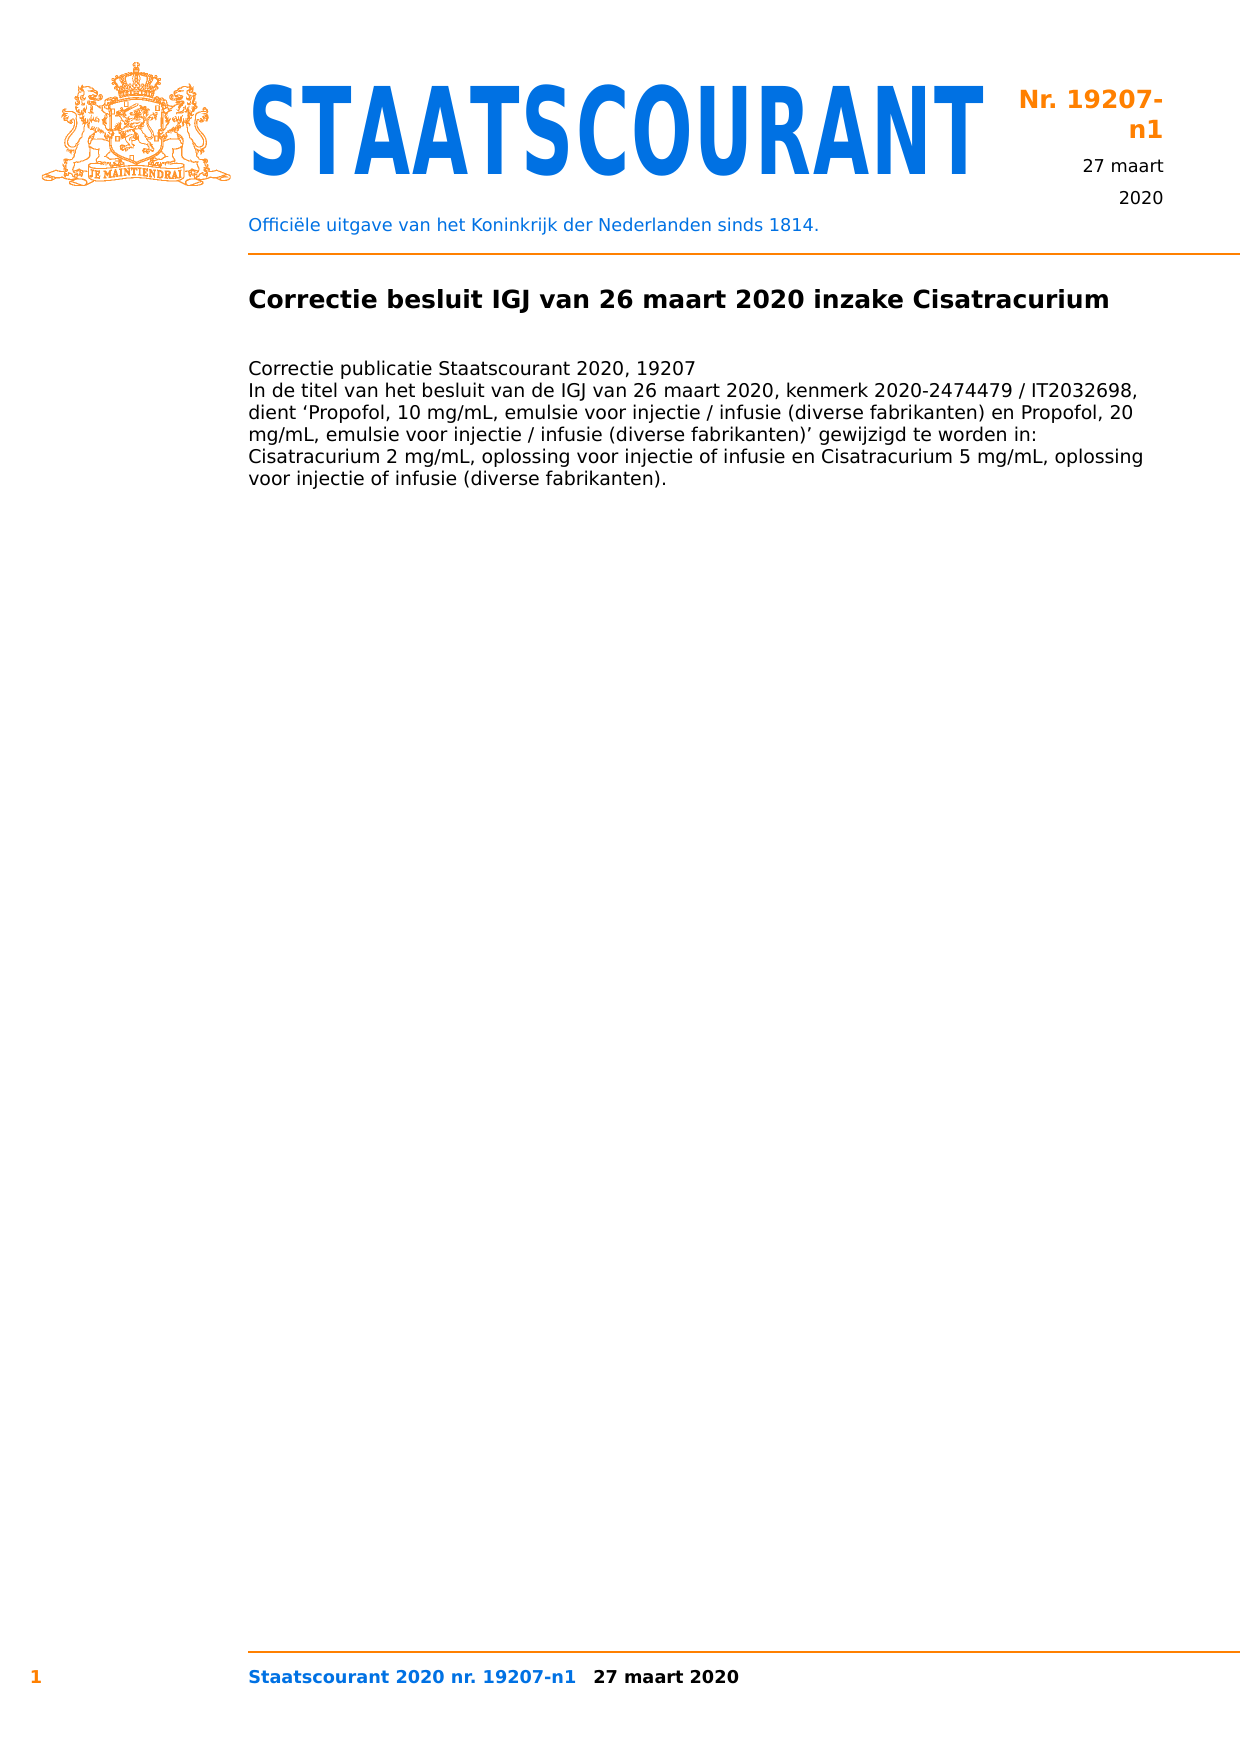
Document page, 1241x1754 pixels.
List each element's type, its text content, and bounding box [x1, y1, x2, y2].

table_header Nr. 19207-n1 [998, 62, 1240, 150]
subtitle Correctie besluit IGJ van 26 maart 2020 inzake Cisatracurium [248, 285, 1163, 314]
text Correctie publicatie Staatscourant 2020, 19207 [248, 358, 1163, 380]
picture [41, 62, 231, 186]
table_cell 27 maart [998, 150, 1240, 182]
table_header STAATSCOURANT [248, 62, 998, 215]
text In de titel van het besluit van de IGJ van 26 maart 2020, kenmerk 2020-2474479 / IT2032698, dient ‘Propofol, 10 mg/mL, emulsie voor injectie / infusie (diverse fabrikanten) en Propofol, 20 mg/mL, emulsie voor injectie / infusie (diverse fabrikanten)’ gewijzigd te worden in: Cisatracurium 2 mg/mL, oplossing voor injectie of infusie en Cisatracurium 5 mg/mL, oplossing voor injectie of infusie (diverse fabrikanten). [248, 380, 1163, 490]
table_cell 2020 [998, 183, 1240, 215]
table_cell Officiële uitgave van het Koninkrijk der Nederlanden sinds 1814. [248, 215, 1240, 253]
table_header [25, 62, 248, 253]
